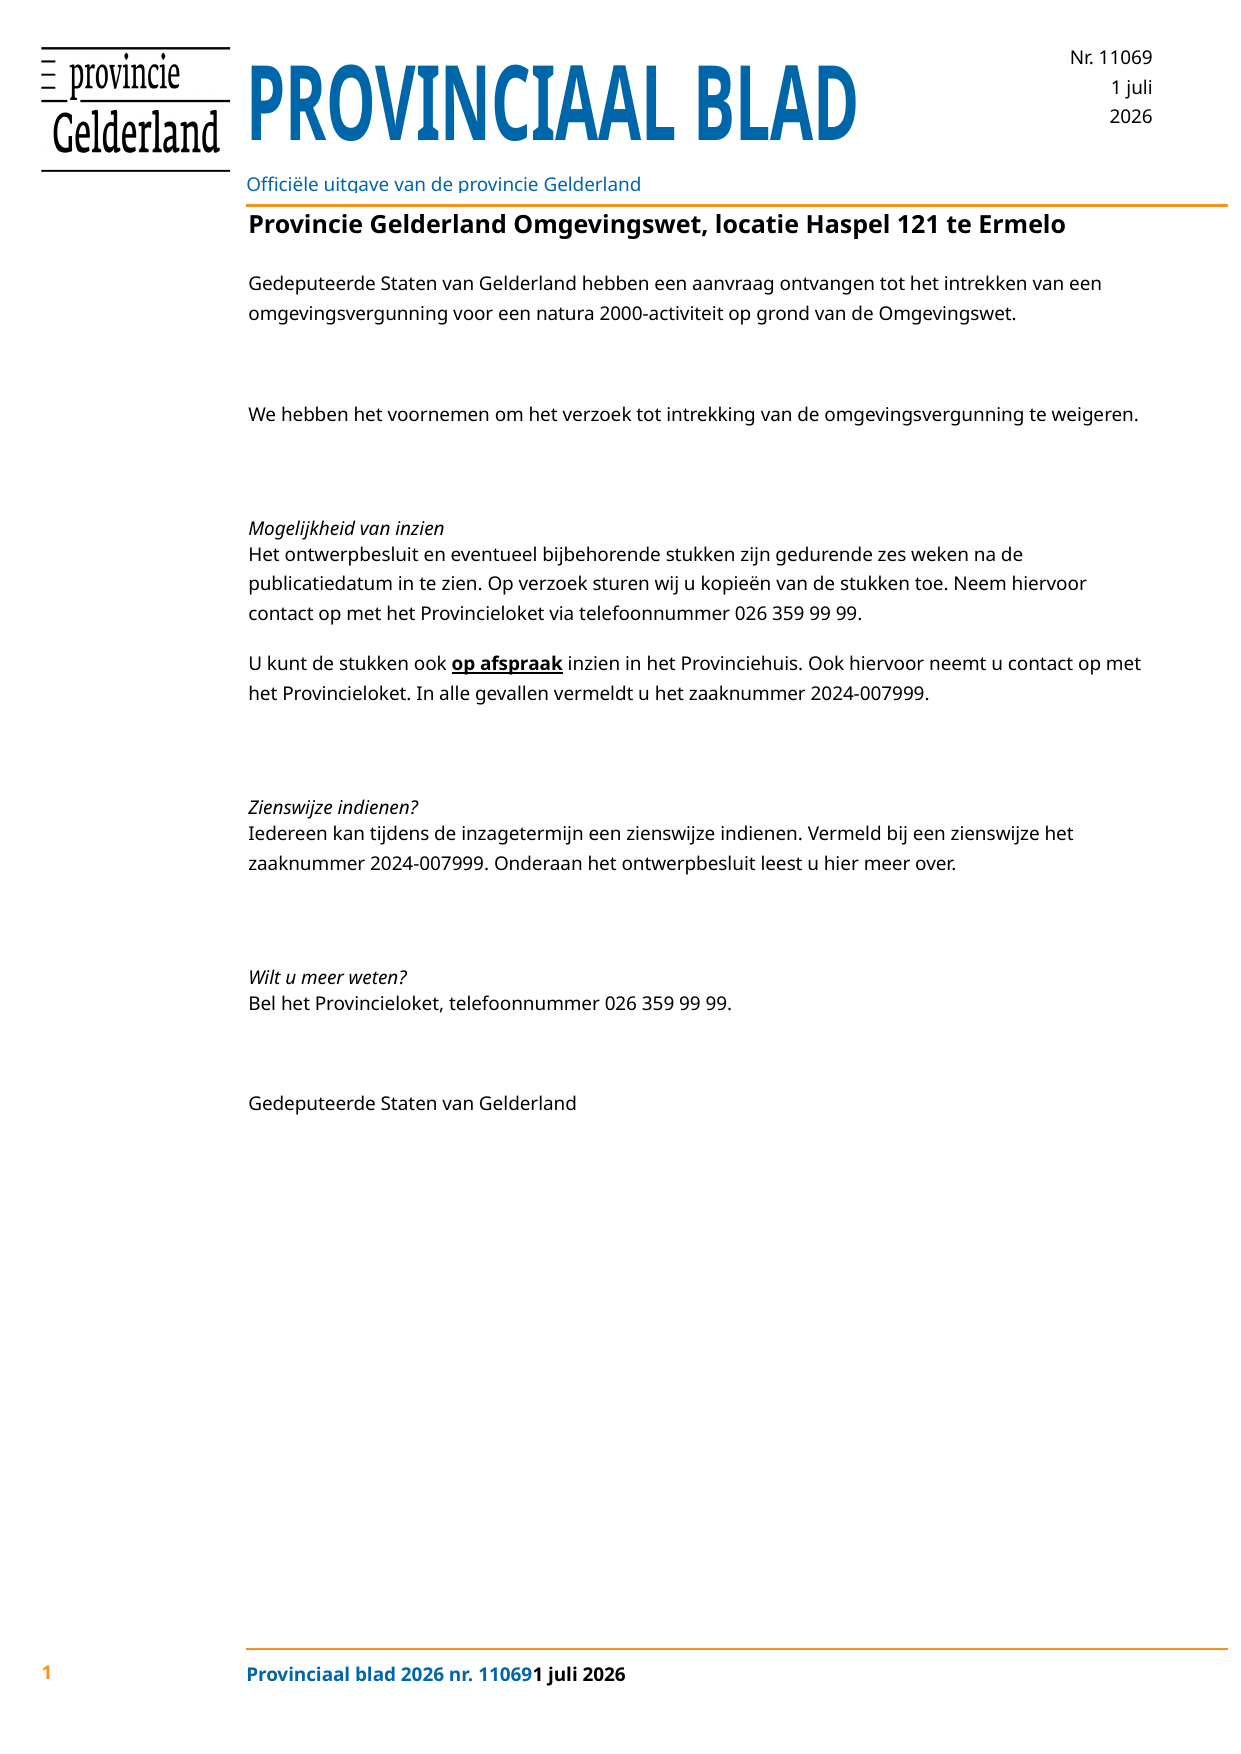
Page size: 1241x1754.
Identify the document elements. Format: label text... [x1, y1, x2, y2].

text Provincie Gelderland Omgevingswet, locatie Haspel 121 te Ermelo [248, 207, 1152, 241]
text Het ontwerpbesluit en eventueel bijbehorende stukken zijn gedurende zes weken na de publicatiedatum in te zien. Op verzoek sturen wij u kopieën van de stukken toe. Neem hiervoor contact op met het Provincieloket via telefoonnummer 026 359 99 99. [248, 541, 1152, 626]
text U kunt de stukken ook op afspraak inzien in het Provinciehuis. Ook hiervoor neemt u contact op met het Provincieloket. In alle gevallen vermeldt u het zaaknummer 2024-007999. [248, 650, 1152, 706]
text Gedeputeerde Staten van Gelderland hebben een aanvraag ontvangen tot het intrekken van een omgevingsvergunning voor een natura 2000-activiteit op grond van de Omgevingswet. [248, 270, 1152, 326]
text Wilt u meer weten? [248, 964, 1152, 990]
picture [41, 47, 231, 172]
text Iedereen kan tijdens de inzagetermijn een zienswijze indienen. Vermeld bij een zienswijze het zaaknummer 2024-007999. Onderaan het ontwerpbesluit leest u hier meer over. [248, 820, 1152, 875]
text Bel het Provincieloket, telefoonnummer 026 359 99 99. [248, 990, 1152, 1016]
text Mogelijkheid van inzien [248, 515, 1152, 541]
text Gedeputeerde Staten van Gelderland [248, 1091, 1152, 1116]
text Zienswijze indienen? [248, 794, 1152, 820]
text We hebben het voornemen om het verzoek tot intrekking van de omgevingsvergunning te weigeren. [248, 401, 1152, 426]
